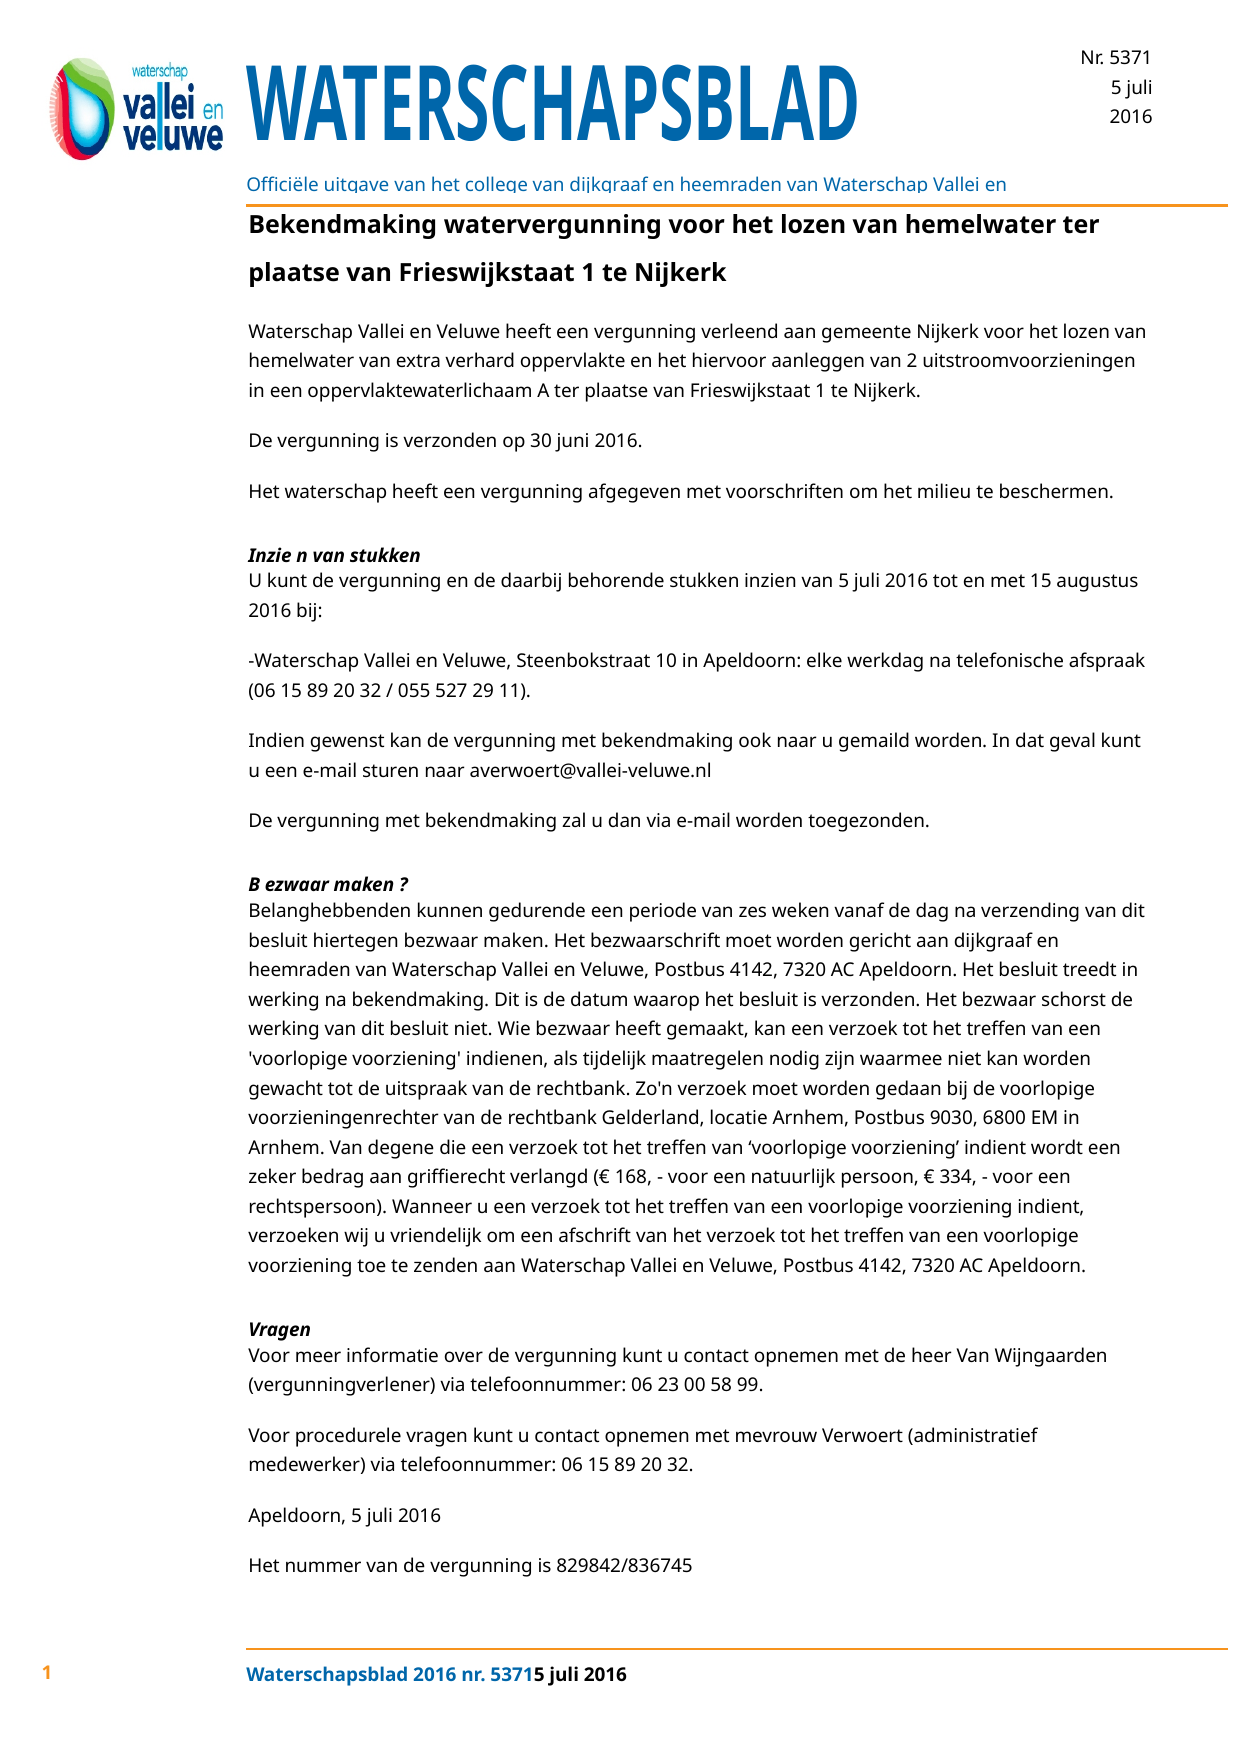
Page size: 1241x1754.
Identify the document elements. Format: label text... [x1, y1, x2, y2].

text U kunt de vergunning en de daarbij behorende stukken inzien van 5 juli 2016 tot en met 15 augustus 2016 bij: [248, 568, 1152, 623]
text Het waterschap heeft een vergunning afgegeven met voorschriften om het milieu te beschermen. [248, 478, 1152, 504]
text Belanghebbenden kunnen gedurende een periode van zes weken vanaf de dag na verzending van dit besluit hiertegen bezwaar maken. Het bezwaarschrift moet worden gericht aan dijkgraaf en heemraden van Waterschap Vallei en Veluwe, Postbus 4142, 7320 AC Apeldoorn. Het besluit treedt in werking na bekendmaking. Dit is de datum waarop het besluit is verzonden. Het bezwaar schorst de werking van dit besluit niet. Wie bezwaar heeft gemaakt, kan een verzoek tot het treffen van een 'voorlopige voorziening' indienen, als tijdelijk maatregelen nodig zijn waarmee niet kan worden gewacht tot de uitspraak van de rechtbank. Zo'n verzoek moet worden gedaan bij de voorlopige voorzieningenrechter van de rechtbank Gelderland, locatie Arnhem, Postbus 9030, 6800 EM in Arnhem. Van degene die een verzoek tot het treffen van ‘voorlopige voorziening’ indient wordt een zeker bedrag aan griffierecht verlangd (€ 168, - voor een natuurlijk persoon, € 334, - voor een rechtspersoon). Wanneer u een verzoek tot het treffen van een voorlopige voorziening indient, verzoeken wij u vriendelijk om een afschrift van het verzoek tot het treffen van een voorlopige voorziening toe te zenden aan Waterschap Vallei en Veluwe, Postbus 4142, 7320 AC Apeldoorn. [248, 897, 1152, 1278]
text B ezwaar maken ? [248, 872, 1152, 897]
text Indien gewenst kan de vergunning met bekendmaking ook naar u gemaild worden. In dat geval kunt u een e-mail sturen naar averwoert@vallei-veluwe.nl [248, 728, 1152, 783]
text Vragen [248, 1316, 1152, 1342]
picture [41, 47, 231, 172]
text Inzie n van stukken [248, 542, 1152, 568]
text -Waterschap Vallei en Veluwe, Steenbokstraat 10 in Apeldoorn: elke werkdag na telefonische afspraak (06 15 89 20 32 / 055 527 29 11). [248, 648, 1152, 703]
text De vergunning is verzonden op 30 juni 2016. [248, 427, 1152, 453]
text De vergunning met bekendmaking zal u dan via e-mail worden toegezonden. [248, 808, 1152, 833]
text Voor procedurele vragen kunt u contact opnemen met mevrouw Verwoert (administratief medewerker) via telefoonnummer: 06 15 89 20 32. [248, 1422, 1152, 1477]
text Voor meer informatie over de vergunning kunt u contact opnemen met de heer Van Wijngaarden (vergunningverlener) via telefoonnummer: 06 23 00 58 99. [248, 1342, 1152, 1397]
text Bekendmaking watervergunning voor het lozen van hemelwater ter plaatse van Frieswijkstaat 1 te Nijkerk [248, 207, 1152, 288]
text Waterschap Vallei en Veluwe heeft een vergunning verleend aan gemeente Nijkerk voor het lozen van hemelwater van extra verhard oppervlakte en het hiervoor aanleggen van 2 uitstroomvoorzieningen in een oppervlaktewaterlichaam A ter plaatse van Frieswijkstaat 1 te Nijkerk. [248, 318, 1152, 403]
text Het nummer van de vergunning is 829842/836745 [248, 1552, 1152, 1578]
text Apeldoorn, 5 juli 2016 [248, 1502, 1152, 1528]
